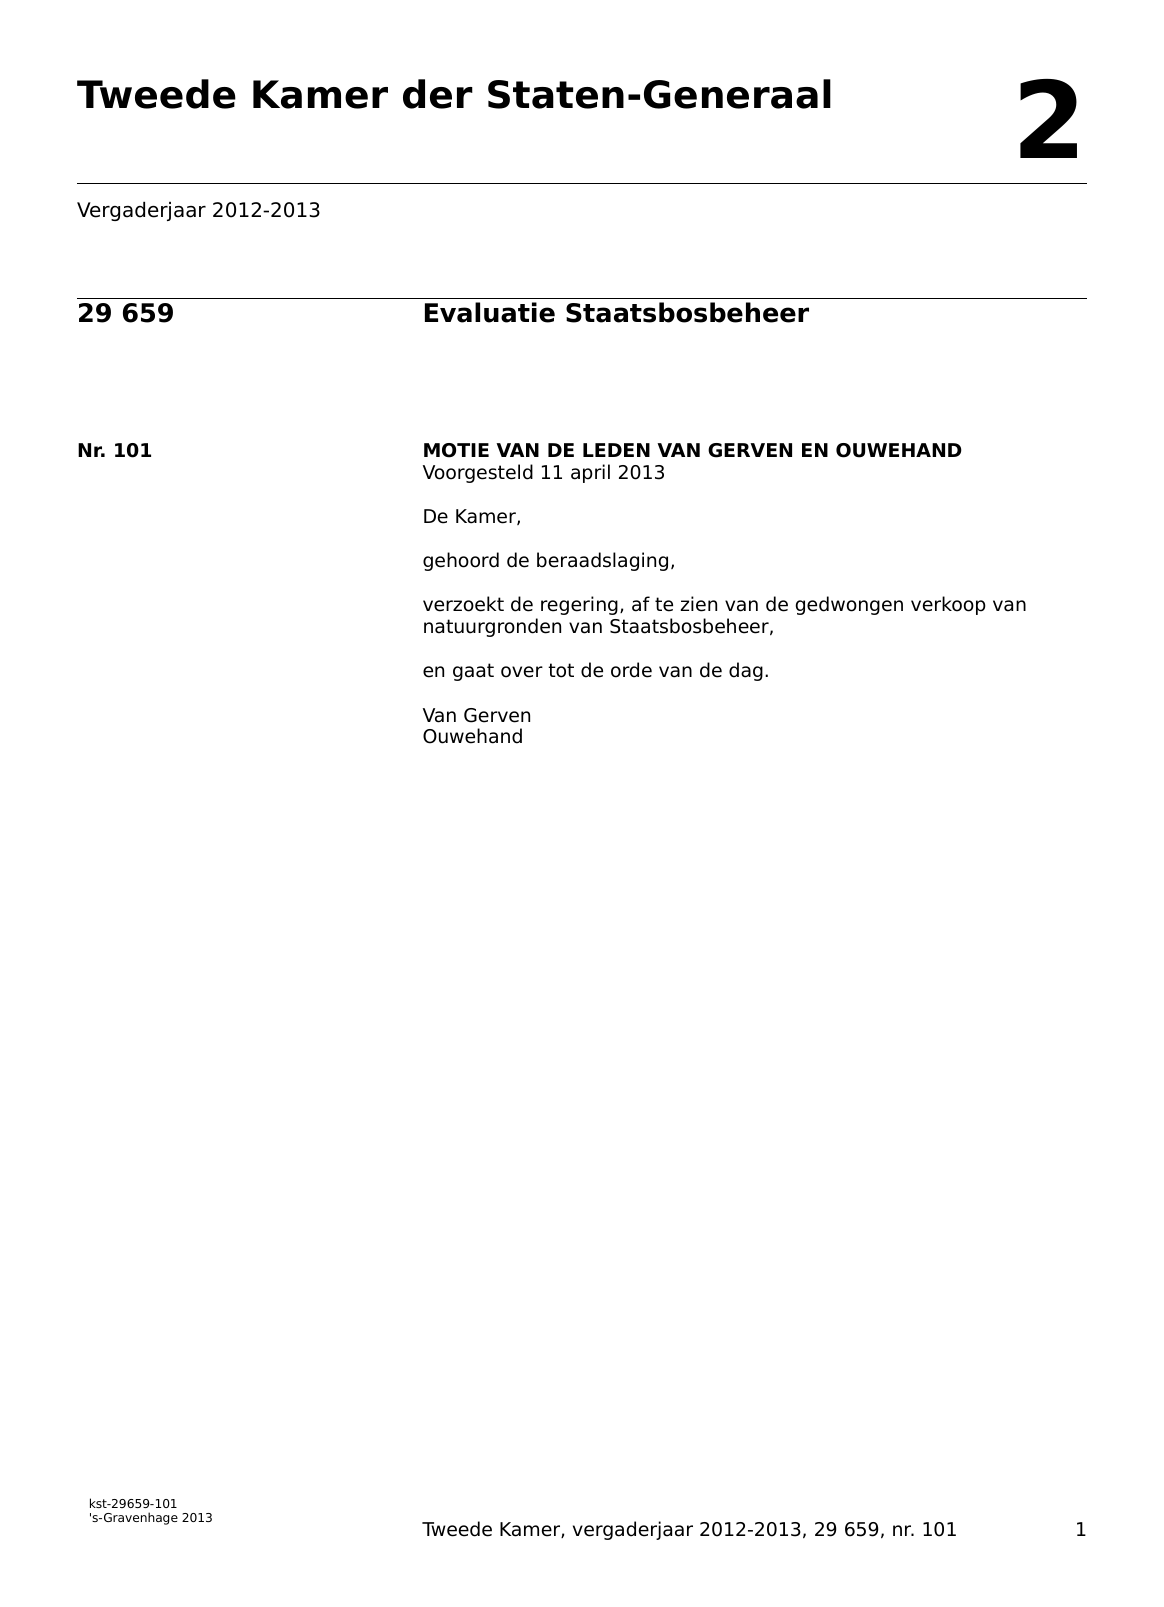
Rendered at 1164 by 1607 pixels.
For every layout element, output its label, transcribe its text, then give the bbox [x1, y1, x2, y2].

text verzoekt de regering, af te zien van de gedwongen verkoop van natuurgronden van Staatsbosbeheer, [422, 594, 1087, 638]
text De Kamer, [422, 506, 1087, 528]
text 's-Gravenhage 2013 [88, 1511, 323, 1525]
text Van Gerven [422, 704, 1087, 726]
subtitle 29 659 Evaluatie Staatsbosbeheer [77, 299, 1087, 329]
subtitle Nr. 101 MOTIE VAN DE LEDEN VAN GERVEN EN OUWEHAND [77, 440, 1087, 462]
text Voorgesteld 11 april 2013 [422, 462, 1087, 484]
table_header Tweede Kamer der Staten-Generaal [77, 59, 886, 183]
text en gaat over tot de orde van de dag. [422, 660, 1087, 682]
text kst-29659-101 [88, 1497, 323, 1511]
text gehoord de beraadslaging, [422, 550, 1087, 572]
table_header 2 [886, 59, 1087, 183]
table_cell Vergaderjaar 2012-2013 [77, 184, 1087, 298]
text Ouwehand [422, 726, 1087, 748]
